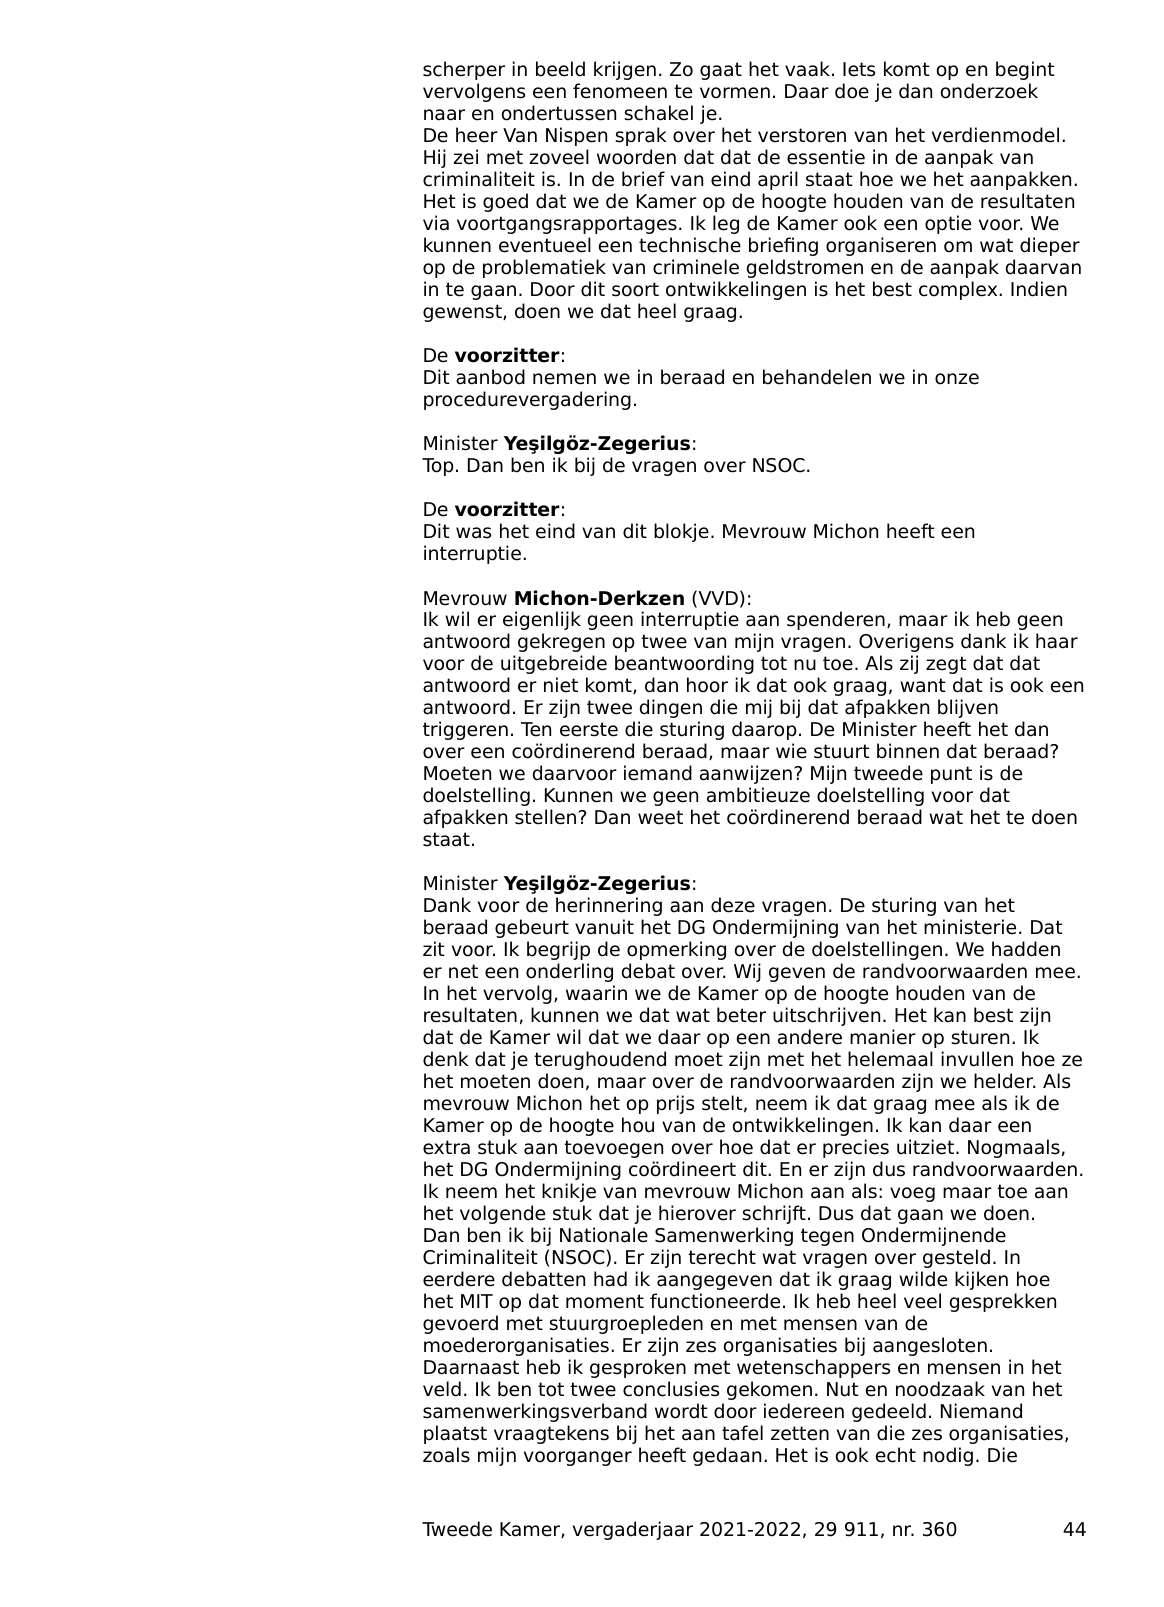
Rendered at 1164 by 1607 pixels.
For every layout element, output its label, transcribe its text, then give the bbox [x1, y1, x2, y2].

text Top. Dan ben ik bij de vragen over NSOC. [422, 455, 1087, 477]
text Dan ben ik bij Nationale Samenwerking tegen Ondermijnende Criminaliteit (NSOC). Er zijn terecht wat vragen over gesteld. In eerdere debatten had ik aangegeven dat ik graag wilde kijken hoe het MIT op dat moment functioneerde. Ik heb heel veel gesprekken gevoerd met stuurgroepleden en met mensen van de moederorganisaties. Er zijn zes organisaties bij aangesloten. Daarnaast heb ik gesproken met wetenschappers en mensen in het veld. Ik ben tot twee conclusies gekomen. Nut en noodzaak van het samenwerkingsverband wordt door iedereen gedeeld. Niemand plaatst vraagtekens bij het aan tafel zetten van die zes organisaties, zoals mijn voorganger heeft gedaan. Het is ook echt nodig. Die [422, 1225, 1087, 1467]
text Dit was het eind van dit blokje. Mevrouw Michon heeft een interruptie. [422, 521, 1087, 565]
text De heer Van Nispen sprak over het verstoren van het verdienmodel. Hij zei met zoveel woorden dat dat de essentie in de aanpak van criminaliteit is. In de brief van eind april staat hoe we het aanpakken. Het is goed dat we de Kamer op de hoogte houden van de resultaten via voortgangsrapportages. Ik leg de Kamer ook een optie voor. We kunnen eventueel een technische briefing organiseren om wat dieper op de problematiek van criminele geldstromen en de aanpak daarvan in te gaan. Door dit soort ontwikkelingen is het best complex. Indien gewenst, doen we dat heel graag. [422, 125, 1087, 323]
text Ik wil er eigenlijk geen interruptie aan spenderen, maar ik heb geen antwoord gekregen op twee van mijn vragen. Overigens dank ik haar voor de uitgebreide beantwoording tot nu toe. Als zij zegt dat dat antwoord er niet komt, dan hoor ik dat ook graag, want dat is ook een antwoord. Er zijn twee dingen die mij bij dat afpakken blijven triggeren. Ten eerste die sturing daarop. De Minister heeft het dan over een coördinerend beraad, maar wie stuurt binnen dat beraad? Moeten we daarvoor iemand aanwijzen? Mijn tweede punt is de doelstelling. Kunnen we geen ambitieuze doelstelling voor dat afpakken stellen? Dan weet het coördinerend beraad wat het te doen staat. [422, 609, 1087, 851]
text Mevrouw Michon-Derkzen (VVD): [422, 587, 1087, 609]
text Minister Yeşilgöz-Zegerius: [422, 873, 1087, 895]
text De voorzitter: [422, 499, 1087, 521]
text De voorzitter: [422, 345, 1087, 367]
text Minister Yeşilgöz-Zegerius: [422, 433, 1087, 455]
text Dank voor de herinnering aan deze vragen. De sturing van het beraad gebeurt vanuit het DG Ondermijning van het ministerie. Dat zit voor. Ik begrijp de opmerking over de doelstellingen. We hadden er net een onderling debat over. Wij geven de randvoorwaarden mee. In het vervolg, waarin we de Kamer op de hoogte houden van de resultaten, kunnen we dat wat beter uitschrijven. Het kan best zijn dat de Kamer wil dat we daar op een andere manier op sturen. Ik denk dat je terughoudend moet zijn met het helemaal invullen hoe ze het moeten doen, maar over de randvoorwaarden zijn we helder. Als mevrouw Michon het op prijs stelt, neem ik dat graag mee als ik de Kamer op de hoogte hou van de ontwikkelingen. Ik kan daar een extra stuk aan toevoegen over hoe dat er precies uitziet. Nogmaals, het DG Ondermijning coördineert dit. En er zijn dus randvoorwaarden. Ik neem het knikje van mevrouw Michon aan als: voeg maar toe aan het volgende stuk dat je hierover schrijft. Dus dat gaan we doen. [422, 895, 1087, 1225]
text scherper in beeld krijgen. Zo gaat het vaak. Iets komt op en begint vervolgens een fenomeen te vormen. Daar doe je dan onderzoek naar en ondertussen schakel je. [422, 59, 1087, 125]
text Dit aanbod nemen we in beraad en behandelen we in onze procedurevergadering. [422, 367, 1087, 411]
